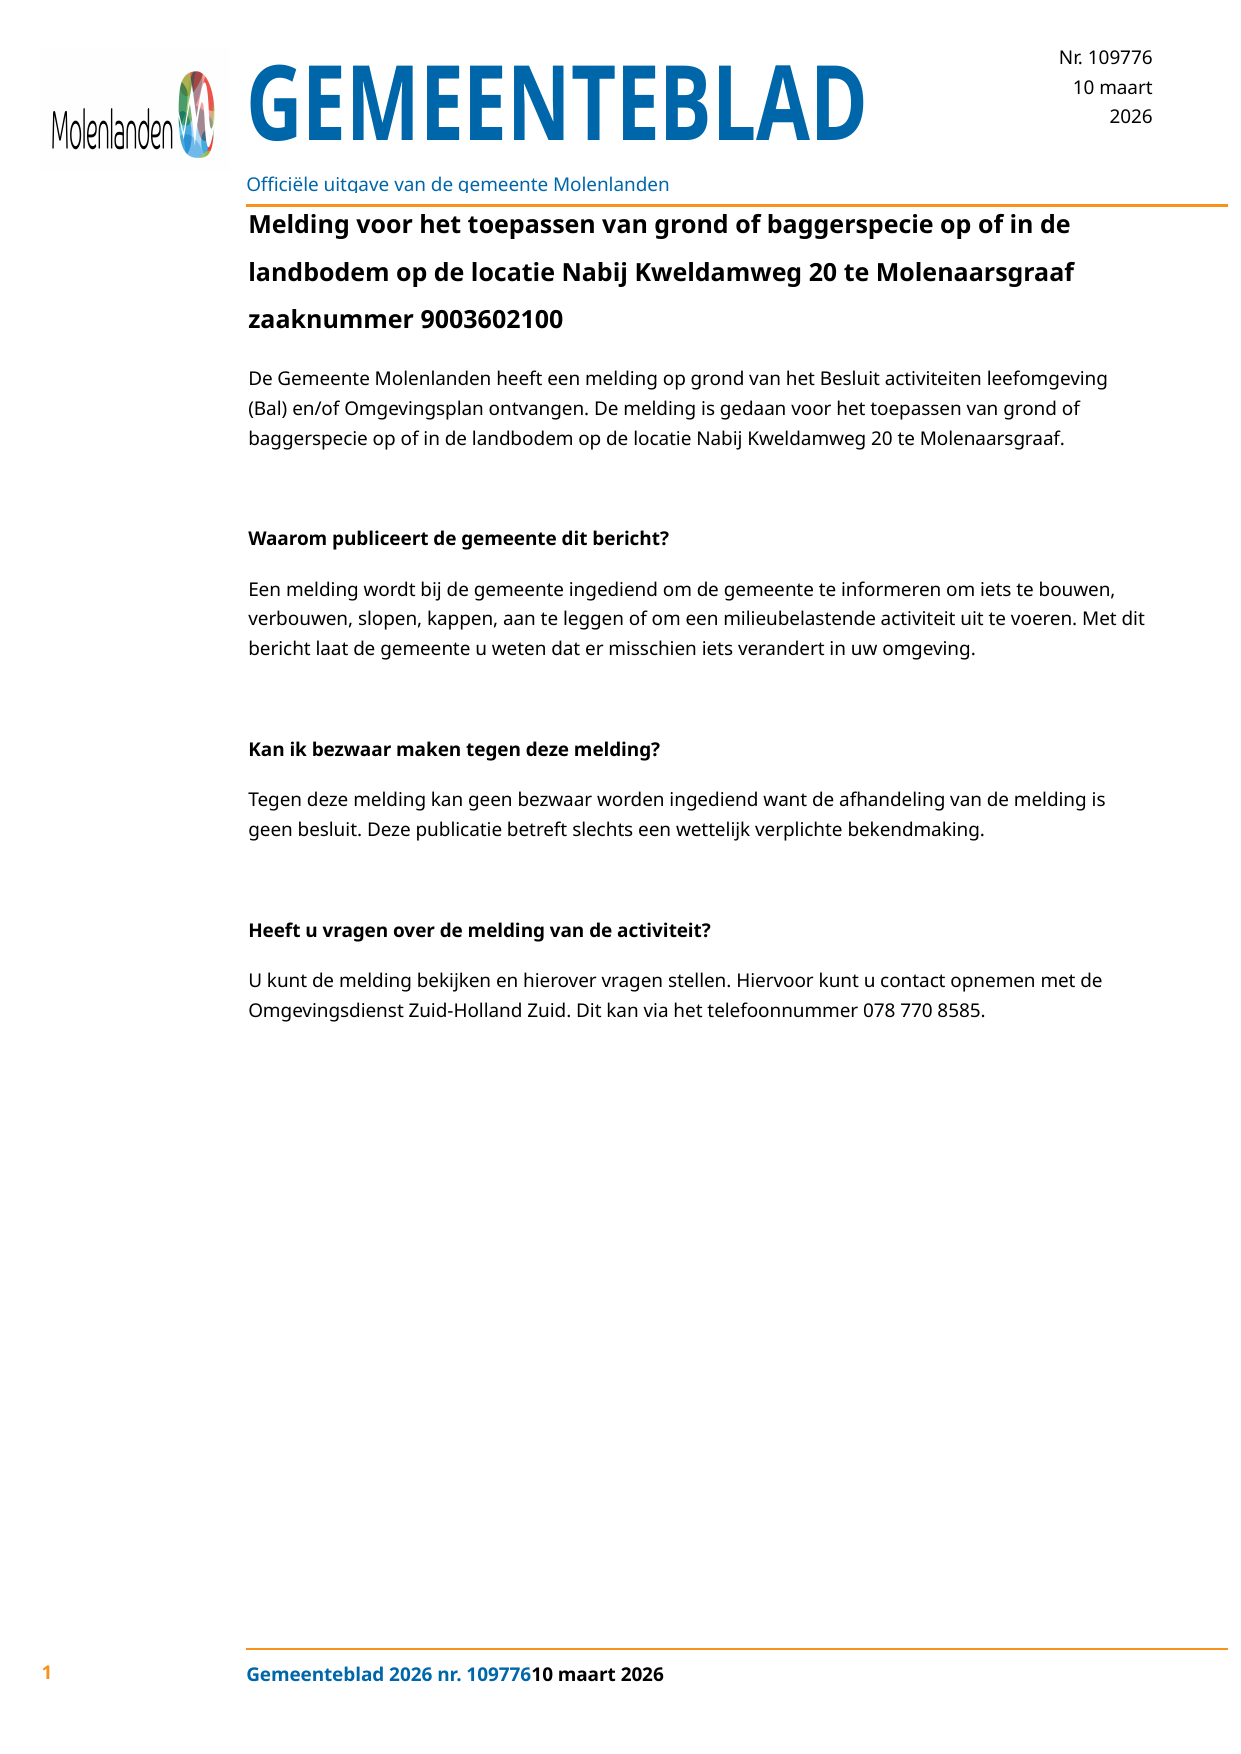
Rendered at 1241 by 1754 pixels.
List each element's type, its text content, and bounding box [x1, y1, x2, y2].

text Waarom publiceert de gemeente dit bericht? [248, 526, 1152, 551]
text Kan ik bezwaar maken tegen deze melding? [248, 736, 1152, 762]
text De Gemeente Molenlanden heeft een melding op grond van het Besluit activiteiten leefomgeving (Bal) en/of Omgevingsplan ontvangen. De melding is gedaan voor het toepassen van grond of baggerspecie op of in de landbodem op de locatie Nabij Kweldamweg 20 te Molenaarsgraaf. [248, 366, 1152, 450]
picture [41, 47, 231, 172]
text Heeft u vragen over de melding van de activiteit? [248, 917, 1152, 942]
text Tegen deze melding kan geen bezwaar worden ingediend want de afhandeling van de melding is geen besluit. Deze publicatie betreft slechts een wettelijk verplichte bekendmaking. [248, 786, 1152, 842]
text U kunt de melding bekijken en hierover vragen stellen. Hiervoor kunt u contact opnemen met de Omgevingsdienst Zuid-Holland Zuid. Dit kan via het telefoonnummer 078 770 8585. [248, 967, 1152, 1022]
text Een melding wordt bij de gemeente ingediend om de gemeente te informeren om iets te bouwen, verbouwen, slopen, kappen, aan te leggen of om een milieubelastende activiteit uit te voeren. Met dit bericht laat de gemeente u weten dat er misschien iets verandert in uw omgeving. [248, 576, 1152, 661]
text Melding voor het toepassen van grond of baggerspecie op of in de landbodem op de locatie Nabij Kweldamweg 20 te Molenaarsgraaf zaaknummer 9003602100 [248, 207, 1152, 336]
